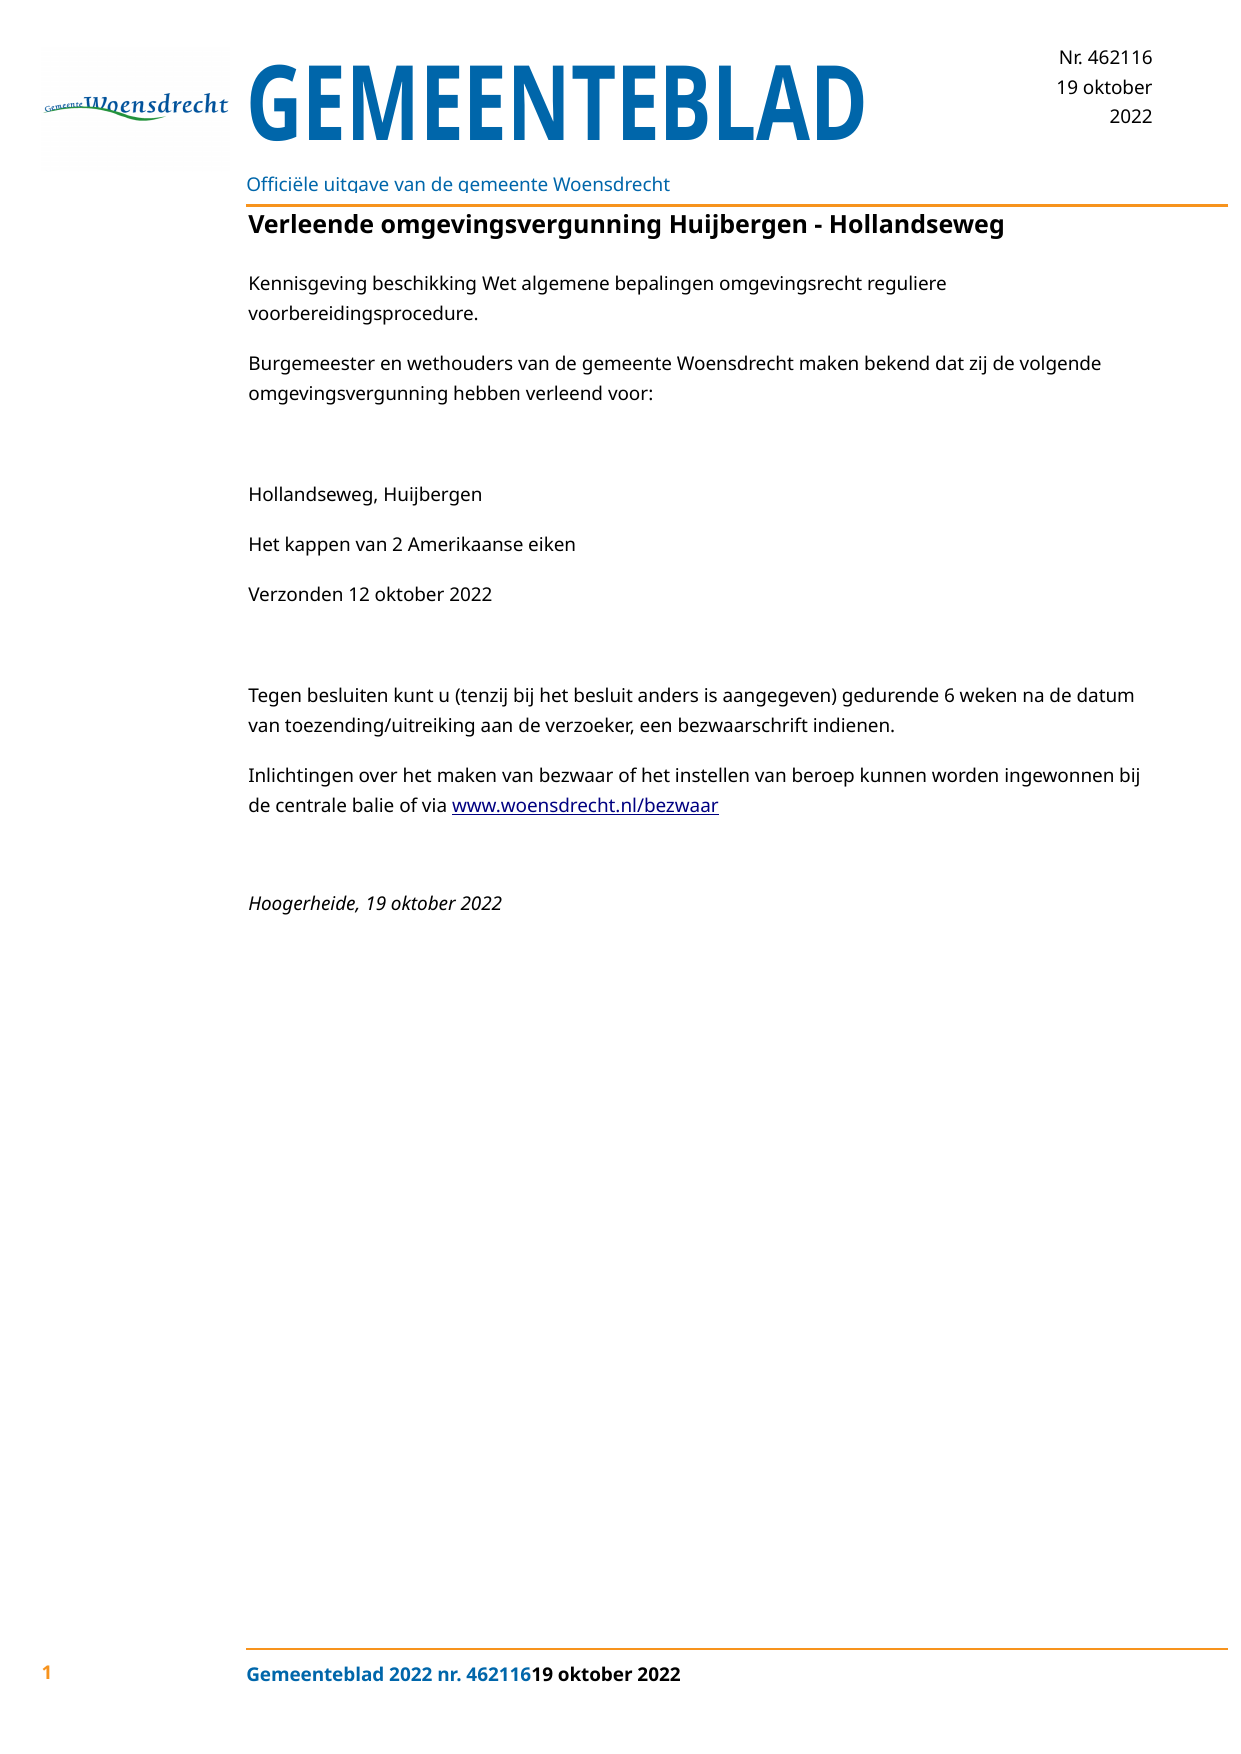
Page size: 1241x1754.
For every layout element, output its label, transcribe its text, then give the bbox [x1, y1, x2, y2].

text Verleende omgevingsvergunning Huijbergen - Hollandseweg [248, 207, 1152, 241]
text Tegen besluiten kunt u (tenzij bij het besluit anders is aangegeven) gedurende 6 weken na de datum van toezending/uitreiking aan de verzoeker, een bezwaarschrift indienen. [248, 682, 1152, 738]
text Verzonden 12 oktober 2022 [248, 582, 1152, 607]
text Kennisgeving beschikking Wet algemene bepalingen omgevingsrecht reguliere voorbereidingsprocedure. [248, 270, 1152, 326]
text Inlichtingen over het maken van bezwaar of het instellen van beroep kunnen worden ingewonnen bij de centrale balie of via www.woensdrecht.nl/bezwaar [248, 762, 1152, 818]
text Hollandseweg, Huijbergen [248, 481, 1152, 506]
picture [41, 47, 231, 172]
text Het kappen van 2 Amerikaanse eiken [248, 531, 1152, 557]
text Burgemeester en wethouders van de gemeente Woensdrecht maken bekend dat zij de volgende omgevingsvergunning hebben verleend voor: [248, 350, 1152, 406]
text Hoogerheide, 19 oktober 2022 [248, 890, 1152, 916]
